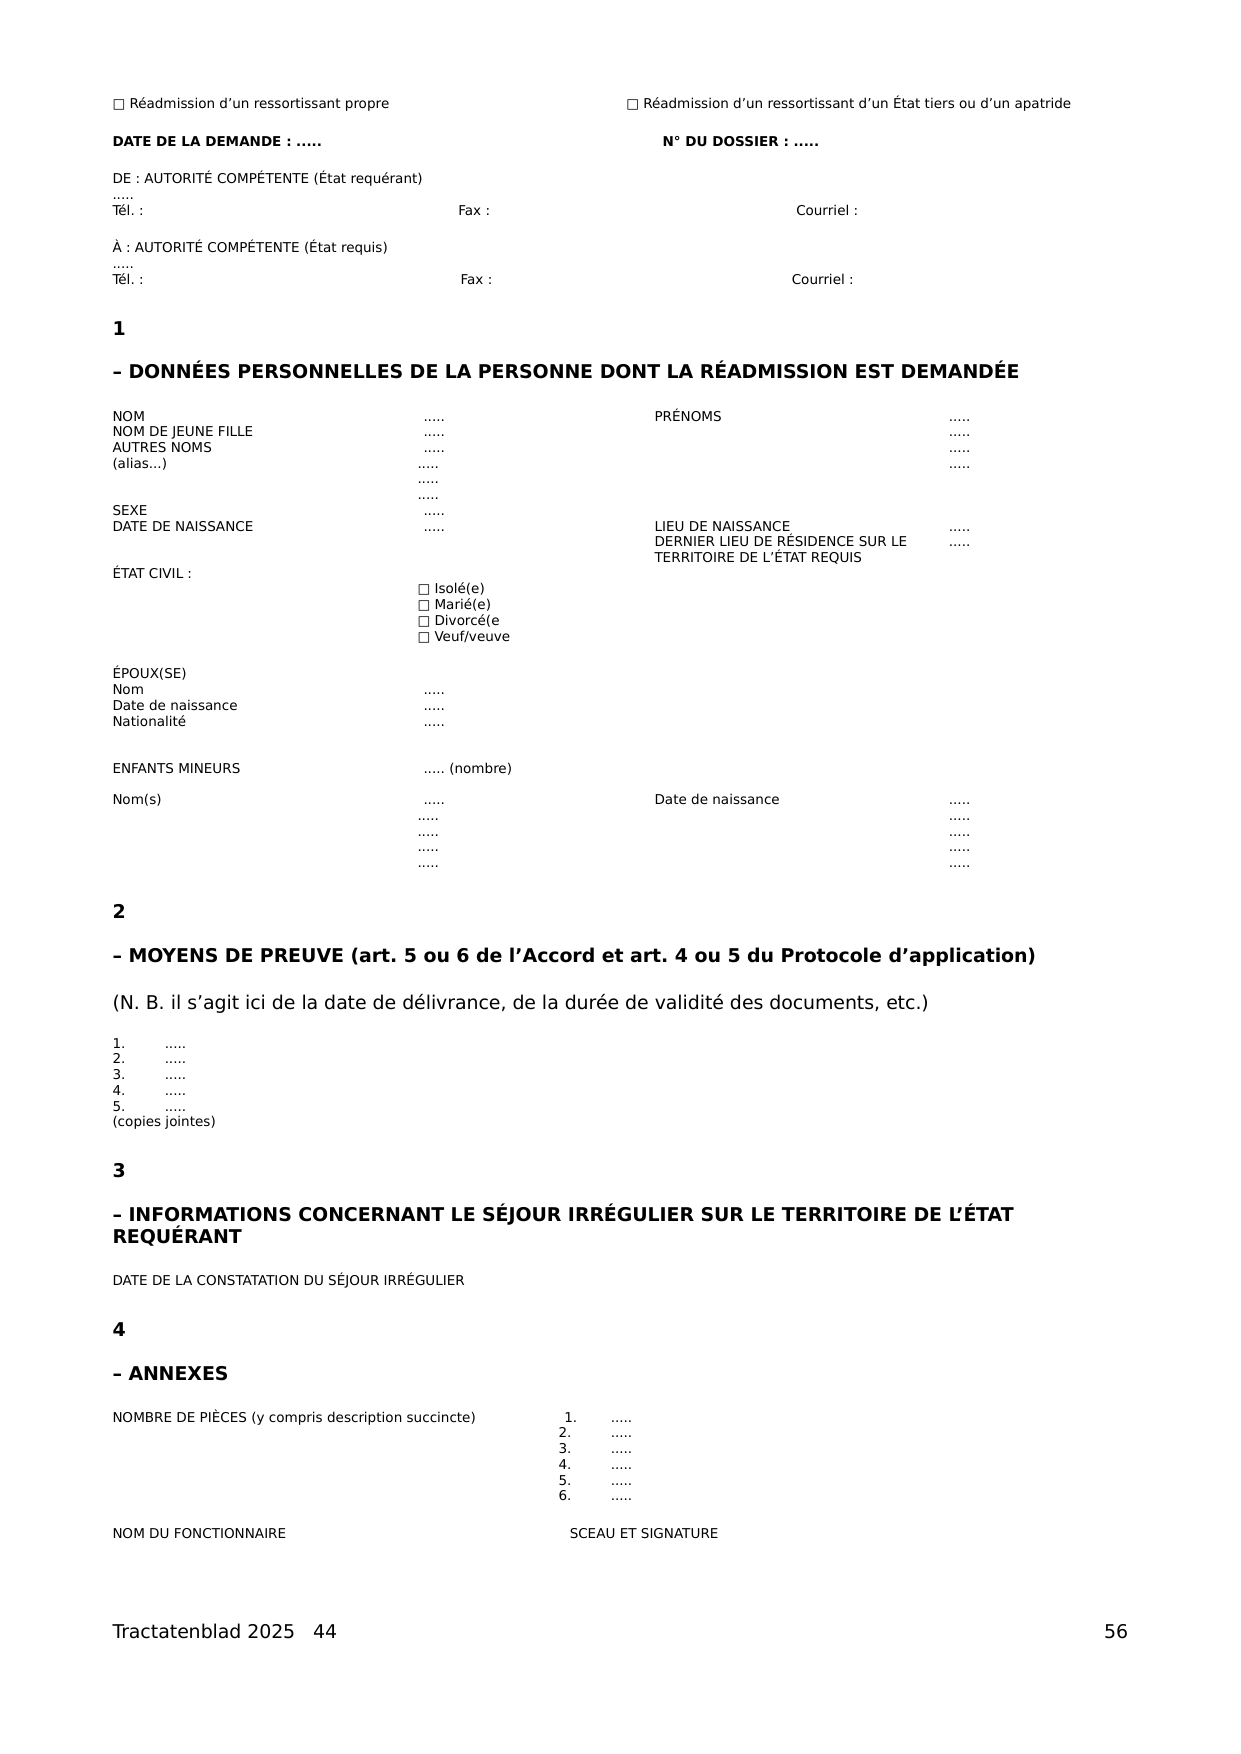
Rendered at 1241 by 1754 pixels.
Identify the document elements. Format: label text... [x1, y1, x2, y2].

table_header NOMBRE DE PIÈCES (y compris description succincte) [112, 1409, 558, 1504]
table_cell [417, 534, 648, 566]
table_cell ..... [417, 698, 648, 713]
table_cell ..... [943, 534, 1128, 566]
table_header 1. [558, 1409, 604, 1425]
table_cell AUTRES NOMS (alias...) [112, 440, 417, 503]
subtitle 1 – DONNÉES PERSONNELLES DE LA PERSONNE DONT LA RÉADMISSION EST DEMANDÉE [112, 317, 1128, 383]
table_cell ..... [943, 824, 1128, 839]
table_cell Fax : [455, 272, 786, 287]
table_cell 2. [112, 1051, 158, 1067]
table_cell ..... [417, 713, 648, 729]
table_cell Date de naissance [648, 792, 943, 871]
table_cell ..... [159, 1067, 1128, 1083]
table_header ..... [159, 1035, 1128, 1051]
table_cell [943, 713, 1128, 729]
table_cell 3. [112, 1067, 158, 1083]
table_header ÉPOUX(SE) [112, 666, 1128, 682]
table_cell Nom(s) [112, 792, 417, 871]
table_cell ..... [605, 1472, 1128, 1488]
table_cell Courriel : [790, 203, 1128, 218]
table_cell ..... [417, 855, 648, 871]
table_cell [943, 761, 1128, 776]
table_header DE : AUTORITÉ COMPÉTENTE (État requérant) [112, 171, 1128, 187]
table_cell ..... [943, 456, 1128, 503]
table_cell Nom [112, 682, 417, 698]
table_cell ..... [417, 792, 648, 808]
table_cell □ Isolé(e) [417, 581, 1128, 597]
table_cell ..... [417, 839, 648, 855]
table_cell ..... [417, 440, 648, 456]
table_cell ..... [417, 519, 648, 534]
table_header DATE DE LA DEMANDE : ..... [112, 134, 657, 149]
table_cell [112, 776, 1128, 792]
table_cell ..... [417, 471, 648, 487]
table_cell ..... [417, 456, 648, 471]
table_cell 4. [112, 1083, 158, 1098]
table_cell [648, 761, 943, 776]
table_cell ..... [112, 187, 1128, 203]
table_header □ Réadmission d’un ressortissant propre [112, 96, 620, 112]
table_cell DATE DE NAISSANCE [112, 519, 417, 534]
table_header □ Réadmission d’un ressortissant d’un État tiers ou d’un apatride [620, 96, 1128, 112]
table_cell 6. [558, 1488, 604, 1504]
table_cell [417, 566, 1128, 581]
table_cell 5. [112, 1098, 158, 1114]
table_cell ..... [605, 1425, 1128, 1441]
table_header N° DU DOSSIER : ..... [657, 134, 1128, 149]
table_cell [112, 729, 1128, 745]
table_cell ..... [943, 839, 1128, 855]
table_header SCEAU ET SIGNATURE [564, 1526, 1128, 1541]
table_cell ..... [417, 487, 648, 503]
subtitle 4 – ANNEXES [112, 1318, 1128, 1384]
table_header ..... [417, 408, 648, 424]
table_cell ENFANTS MINEURS [112, 761, 417, 776]
table_header DATE DE LA CONSTATATION DU SÉJOUR IRRÉGULIER [112, 1273, 551, 1288]
table_header À : AUTORITÉ COMPÉTENTE (État requis) [112, 240, 1128, 256]
table_cell ..... [417, 424, 648, 440]
table_cell Tél. : [112, 272, 454, 287]
table_cell ..... [943, 792, 1128, 808]
table_cell [112, 534, 417, 566]
subtitle 3 – INFORMATIONS CONCERNANT LE SÉJOUR IRRÉGULIER SUR LE TERRITOIRE DE L’ÉTAT REQUÉRANT [112, 1160, 1128, 1248]
table_cell 4. [558, 1457, 604, 1472]
table_cell [943, 698, 1128, 713]
table_cell [648, 713, 943, 729]
table_header PRÉNOMS [648, 408, 943, 503]
table_cell ..... [943, 440, 1128, 456]
table_cell ..... [943, 424, 1128, 440]
table_cell ..... [159, 1098, 1128, 1114]
table_cell SEXE [112, 503, 417, 518]
table_cell ..... [605, 1457, 1128, 1472]
table_cell ..... [605, 1488, 1128, 1504]
table_cell (copies jointes) [112, 1114, 1128, 1130]
table_cell ..... [159, 1051, 1128, 1067]
table_cell DERNIER LIEU DE RÉSIDENCE SUR LE TERRITOIRE DE L’ÉTAT REQUIS [648, 534, 943, 566]
table_cell [943, 682, 1128, 698]
table_cell LIEU DE NAISSANCE [648, 519, 943, 534]
table_cell ..... [159, 1083, 1128, 1098]
table_cell ..... [417, 682, 648, 698]
table_cell Courriel : [786, 272, 1128, 287]
table_header 1. [112, 1035, 158, 1051]
table_cell ..... [943, 855, 1128, 871]
text (N. B. il s’agit ici de la date de délivrance, de la durée de validité des documents, etc.) [112, 992, 1128, 1013]
subtitle 2 – MOYENS DE PREUVE (art. 5 ou 6 de l’Accord et art. 4 ou 5 du Protocole d’application) [112, 901, 1128, 967]
table_cell Fax : [452, 203, 790, 218]
table_cell ..... [417, 808, 648, 823]
table_cell □ Veuf/veuve [417, 629, 1128, 644]
table_cell □ Divorcé(e [417, 613, 1128, 628]
table_cell Date de naissance [112, 698, 417, 713]
table_cell ..... [605, 1441, 1128, 1457]
table_cell ..... [417, 503, 1128, 518]
table_cell ..... [417, 824, 648, 839]
table_cell NOM DE JEUNE FILLE [112, 424, 417, 440]
table_cell Nationalité [112, 713, 417, 729]
table_header [551, 1273, 1128, 1288]
table_cell ..... (nombre) [417, 761, 648, 776]
table_cell □ Marié(e) [417, 597, 1128, 613]
table_cell ..... [943, 519, 1128, 534]
table_cell 5. [558, 1472, 604, 1488]
table_cell [648, 682, 943, 698]
table_header NOM [112, 408, 417, 424]
table_cell [112, 745, 1128, 761]
table_header NOM DU FONCTIONNAIRE [112, 1526, 564, 1541]
table_header ..... [605, 1409, 1128, 1425]
table_header ..... [943, 408, 1128, 424]
table_cell 2. [558, 1425, 604, 1441]
table_cell ÉTAT CIVIL : [112, 566, 417, 644]
table_cell 3. [558, 1441, 604, 1457]
table_cell Tél. : [112, 203, 452, 218]
table_cell ..... [943, 808, 1128, 823]
table_cell ..... [112, 256, 1128, 272]
table_cell [648, 698, 943, 713]
